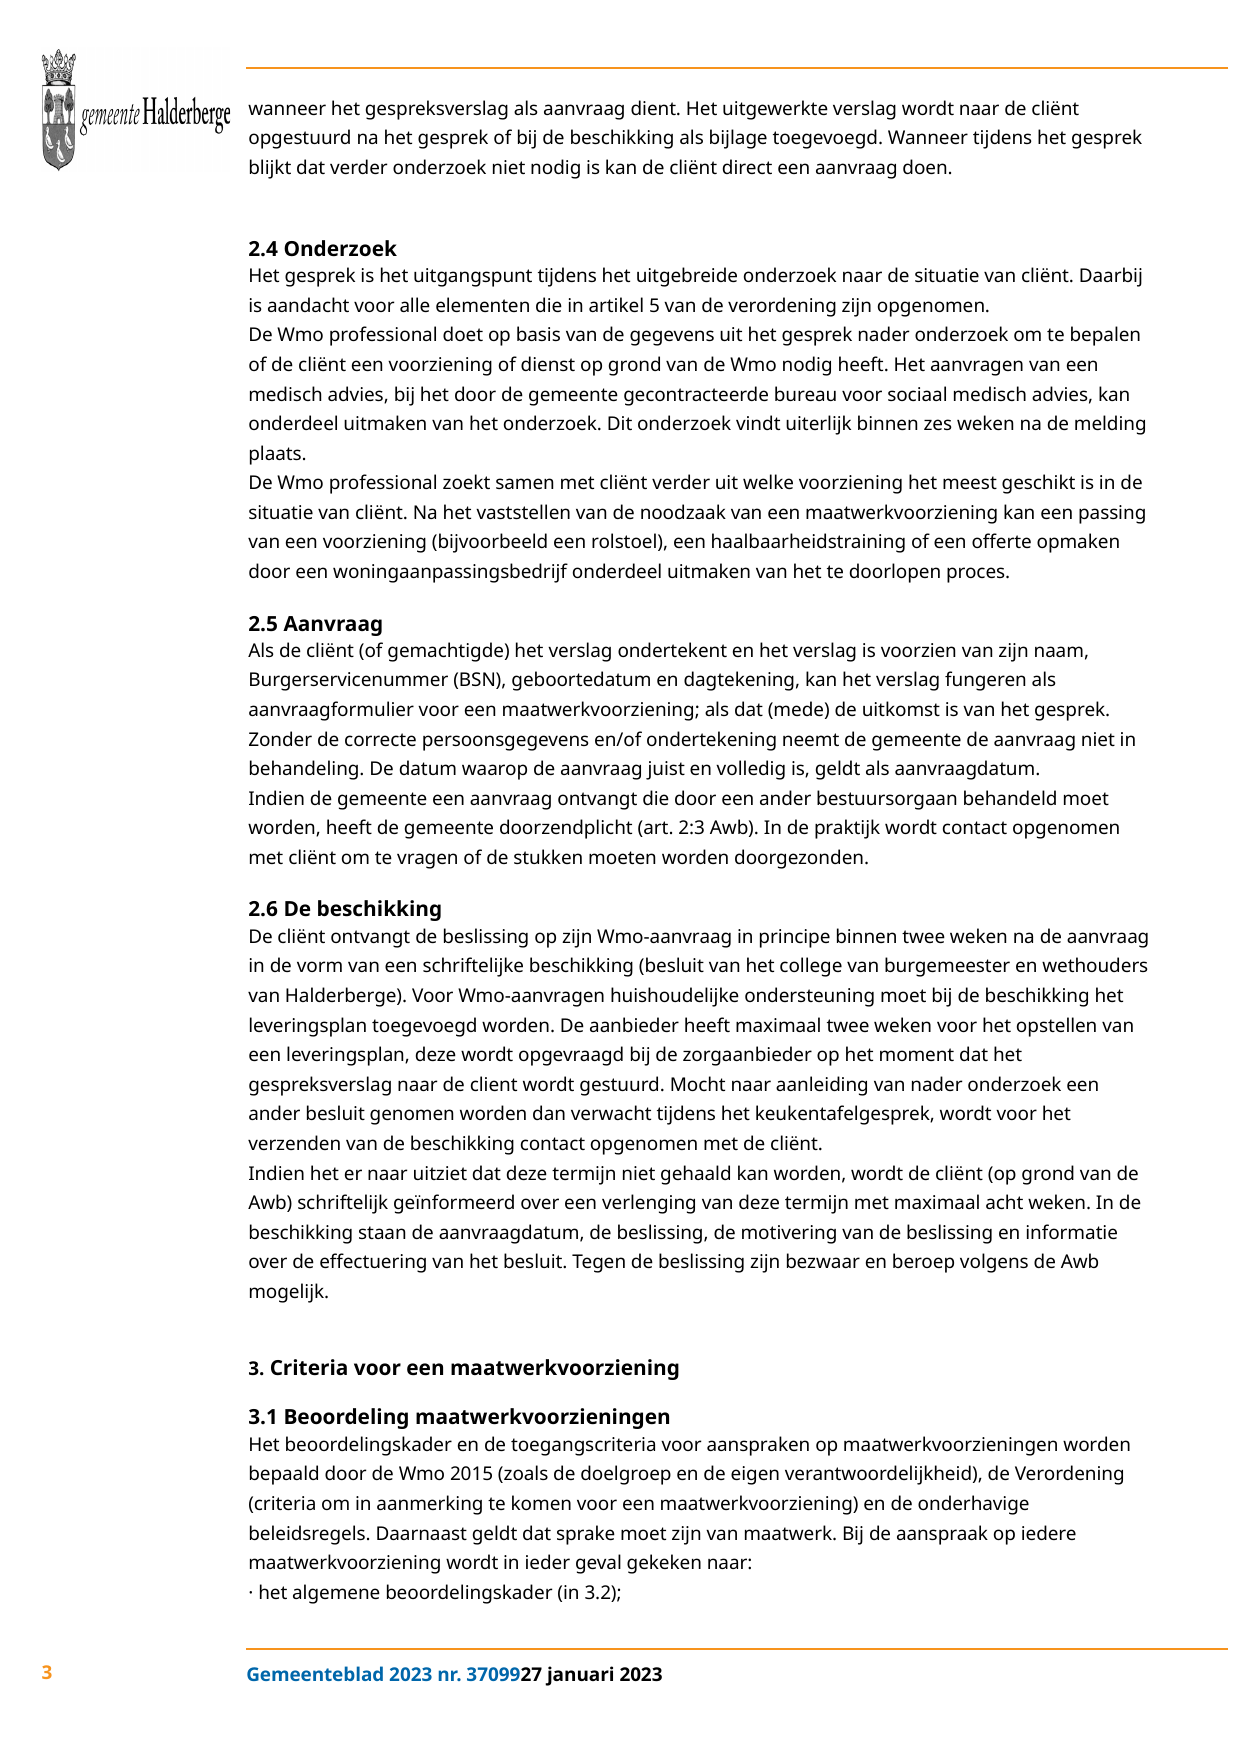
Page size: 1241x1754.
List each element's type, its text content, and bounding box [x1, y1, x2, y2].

text 2.5 Aanvraag [248, 609, 1152, 637]
text Het gesprek is het uitgangspunt tijdens het uitgebreide onderzoek naar de situatie van cliënt. Daarbij [248, 262, 1152, 288]
text · het algemene beoordelingskader (in 3.2); [248, 1579, 1152, 1604]
text 2.4 Onderzoek [248, 234, 1152, 262]
text Het beoordelingskader en de toegangscriteria voor aanspraken op maatwerkvoorzieningen worden bepaald door de Wmo 2015 (zoals de doelgroep en de eigen verantwoordelijkheid), de Verordening (criteria om in aanmerking te komen voor een maatwerkvoorziening) en de onderhavige [248, 1431, 1152, 1516]
text 2.6 De beschikking [248, 894, 1152, 923]
text Indien het er naar uitziet dat deze termijn niet gehaald kan worden, wordt de cliënt (op grond van de Awb) schriftelijk geïnformeerd over een verlenging van deze termijn met maximaal acht weken. In de beschikking staan de aanvraagdatum, de beslissing, de motivering van de beslissing en informatie over de effectuering van het besluit. Tegen de beslissing zijn bezwaar en beroep volgens de Awb mogelijk. [248, 1160, 1152, 1304]
picture [41, 47, 231, 172]
text Indien de gemeente een aanvraag ontvangt die door een ander bestuursorgaan behandeld moet worden, heeft de gemeente doorzendplicht (art. 2:3 Awb). In de praktijk wordt contact opgenomen met cliënt om te vragen of de stukken moeten worden doorgezonden. [248, 785, 1152, 870]
text beleidsregels. Daarnaast geldt dat sprake moet zijn van maatwerk. Bij de aanspraak op iedere maatwerkvoorziening wordt in ieder geval gekeken naar: [248, 1520, 1152, 1575]
text De cliënt ontvangt de beslissing op zijn Wmo-aanvraag in principe binnen twee weken na de aanvraag in de vorm van een schriftelijke beschikking (besluit van het college van burgemeester en wethouders van Halderberge). Voor Wmo-aanvragen huishoudelijke ondersteuning moet bij de beschikking het leveringsplan toegevoegd worden. De aanbieder heeft maximaal twee weken voor het opstellen van een leveringsplan, deze wordt opgevraagd bij de zorgaanbieder op het moment dat het gespreksverslag naar de client wordt gestuurd. Mocht naar aanleiding van nader onderzoek een ander besluit genomen worden dan verwacht tijdens het keukentafelgesprek, wordt voor het verzenden van de beschikking contact opgenomen met de cliënt. [248, 923, 1152, 1156]
text Als de cliënt (of gemachtigde) het verslag ondertekent en het verslag is voorzien van zijn naam, Burgerservicenummer (BSN), geboortedatum en dagtekening, kan het verslag fungeren als aanvraagformulier voor een maatwerkvoorziening; als dat (mede) de uitkomst is van het gesprek. Zonder de correcte persoonsgegevens en/of ondertekening neemt de gemeente de aanvraag niet in behandeling. De datum waarop de aanvraag juist en volledig is, geldt als aanvraagdatum. [248, 637, 1152, 781]
text 3.1 Beoordeling maatwerkvoorzieningen [248, 1402, 1152, 1431]
text De Wmo professional zoekt samen met cliënt verder uit welke voorziening het meest geschikt is in de situatie van cliënt. Na het vaststellen van de noodzaak van een maatwerkvoorziening kan een passing van een voorziening (bijvoorbeeld een rolstoel), een haalbaarheidstraining of een offerte opmaken door een woningaanpassingsbedrijf onderdeel uitmaken van het te doorlopen proces. [248, 469, 1152, 584]
text 3. Criteria voor een maatwerkvoorziening [248, 1353, 1152, 1382]
text wanneer het gespreksverslag als aanvraag dient. Het uitgewerkte verslag wordt naar de cliënt opgestuurd na het gesprek of bij de beschikking als bijlage toegevoegd. Wanneer tijdens het gesprek blijkt dat verder onderzoek niet nodig is kan de cliënt direct een aanvraag doen. [248, 95, 1152, 180]
text is aandacht voor alle elementen die in artikel 5 van de verordening zijn opgenomen. [248, 292, 1152, 318]
text De Wmo professional doet op basis van de gegevens uit het gesprek nader onderzoek om te bepalen of de cliënt een voorziening of dienst op grond van de Wmo nodig heeft. Het aanvragen van een medisch advies, bij het door de gemeente gecontracteerde bureau voor sociaal medisch advies, kan onderdeel uitmaken van het onderzoek. Dit onderzoek vindt uiterlijk binnen zes weken na de melding plaats. [248, 322, 1152, 466]
